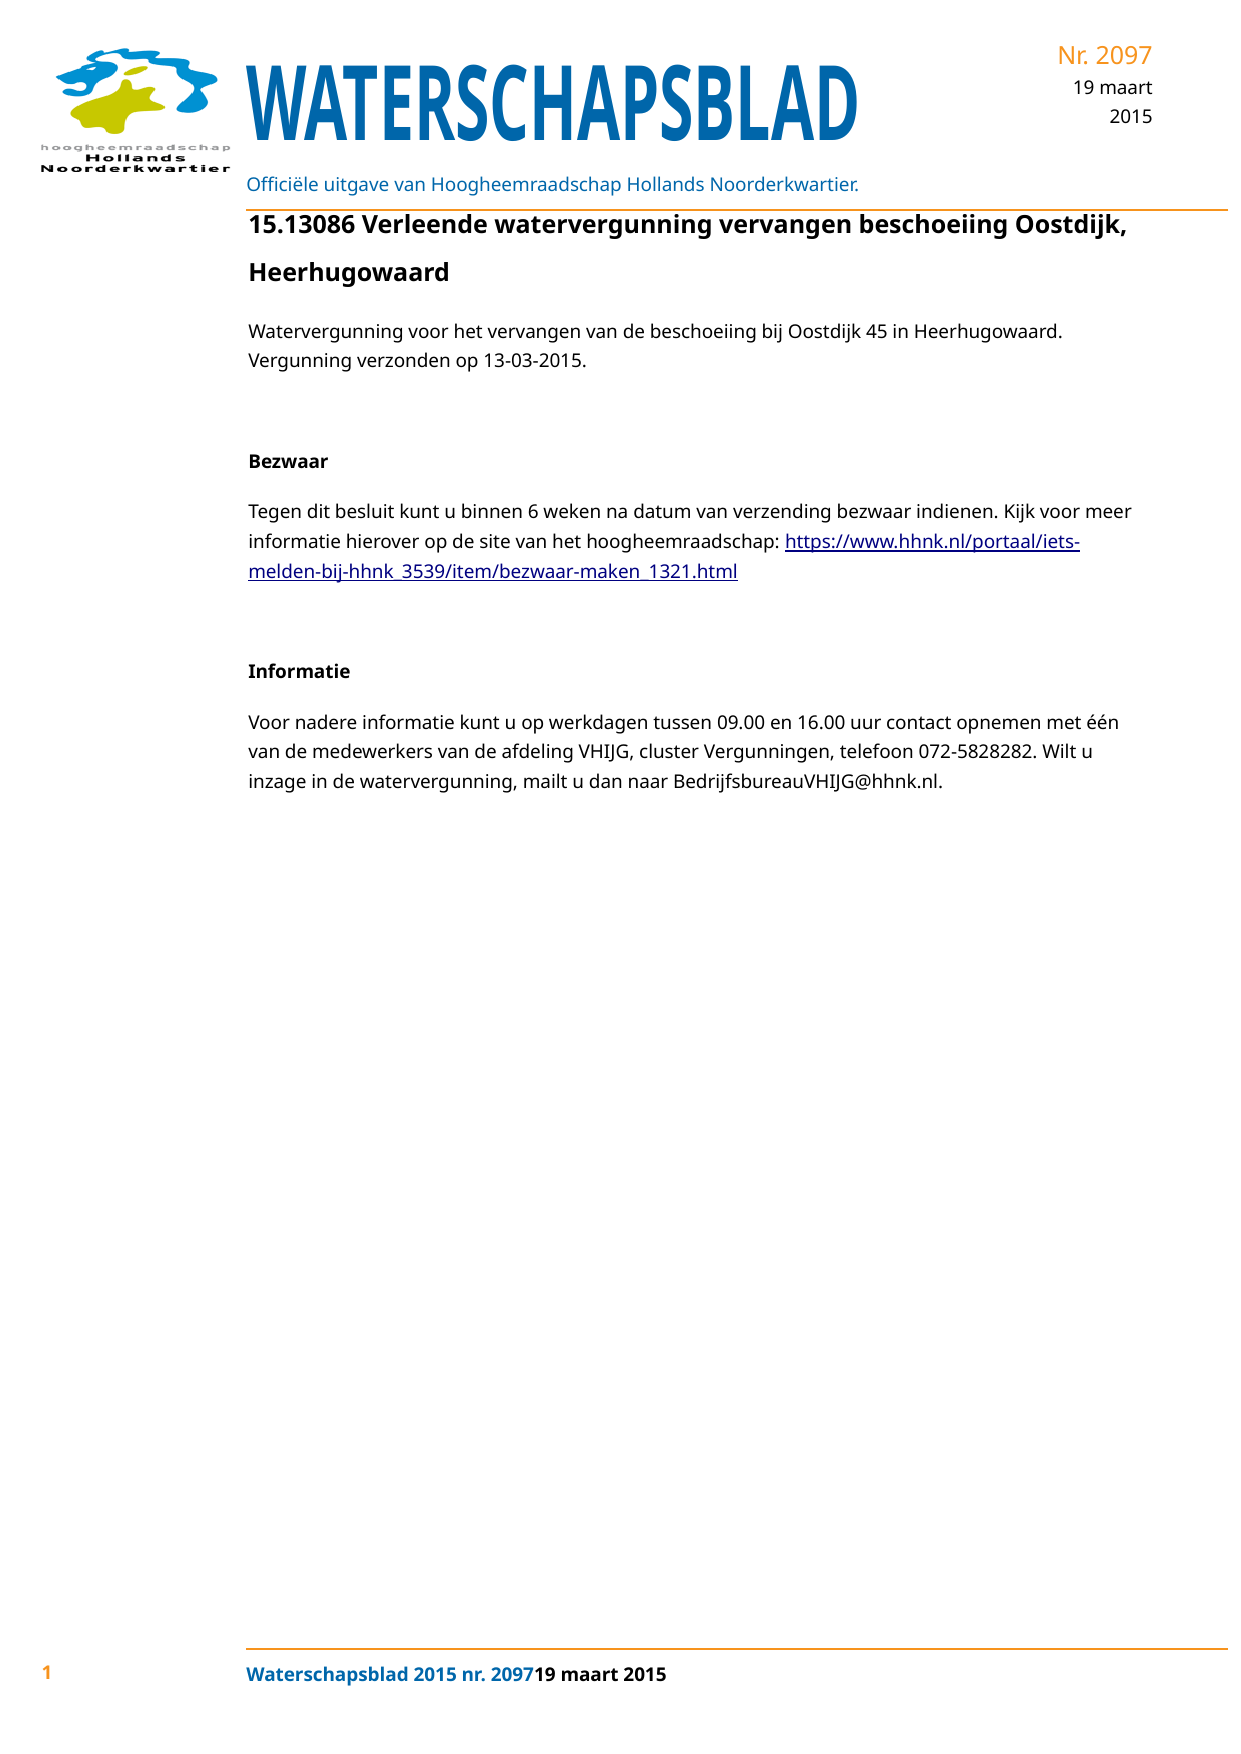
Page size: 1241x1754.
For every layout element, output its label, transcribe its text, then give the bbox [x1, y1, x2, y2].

text Tegen dit besluit kunt u binnen 6 weken na datum van verzending bezwaar indienen. Kijk voor meer informatie hierover op de site van het hoogheemraadschap: https://www.hhnk.nl/portaal/iets-melden-bij-hhnk_3539/item/bezwaar-maken_1321.html [248, 499, 1152, 584]
text 15.13086 Verleende watervergunning vervangen beschoeiing Oostdijk, Heerhugowaard [248, 211, 1152, 288]
picture [41, 47, 231, 172]
text Bezwaar [248, 448, 1152, 474]
text Informatie [248, 659, 1152, 684]
text Voor nadere informatie kunt u op werkdagen tussen 09.00 en 16.00 uur contact opnemen met één van de medewerkers van de afdeling VHIJG, cluster Vergunningen, telefoon 072-5828282. Wilt u inzage in de watervergunning, mailt u dan naar BedrijfsbureauVHIJG@hhnk.nl. [248, 709, 1152, 794]
text Watervergunning voor het vervangen van de beschoeiing bij Oostdijk 45 in Heerhugowaard. Vergunning verzonden op 13-03-2015. [248, 318, 1152, 373]
